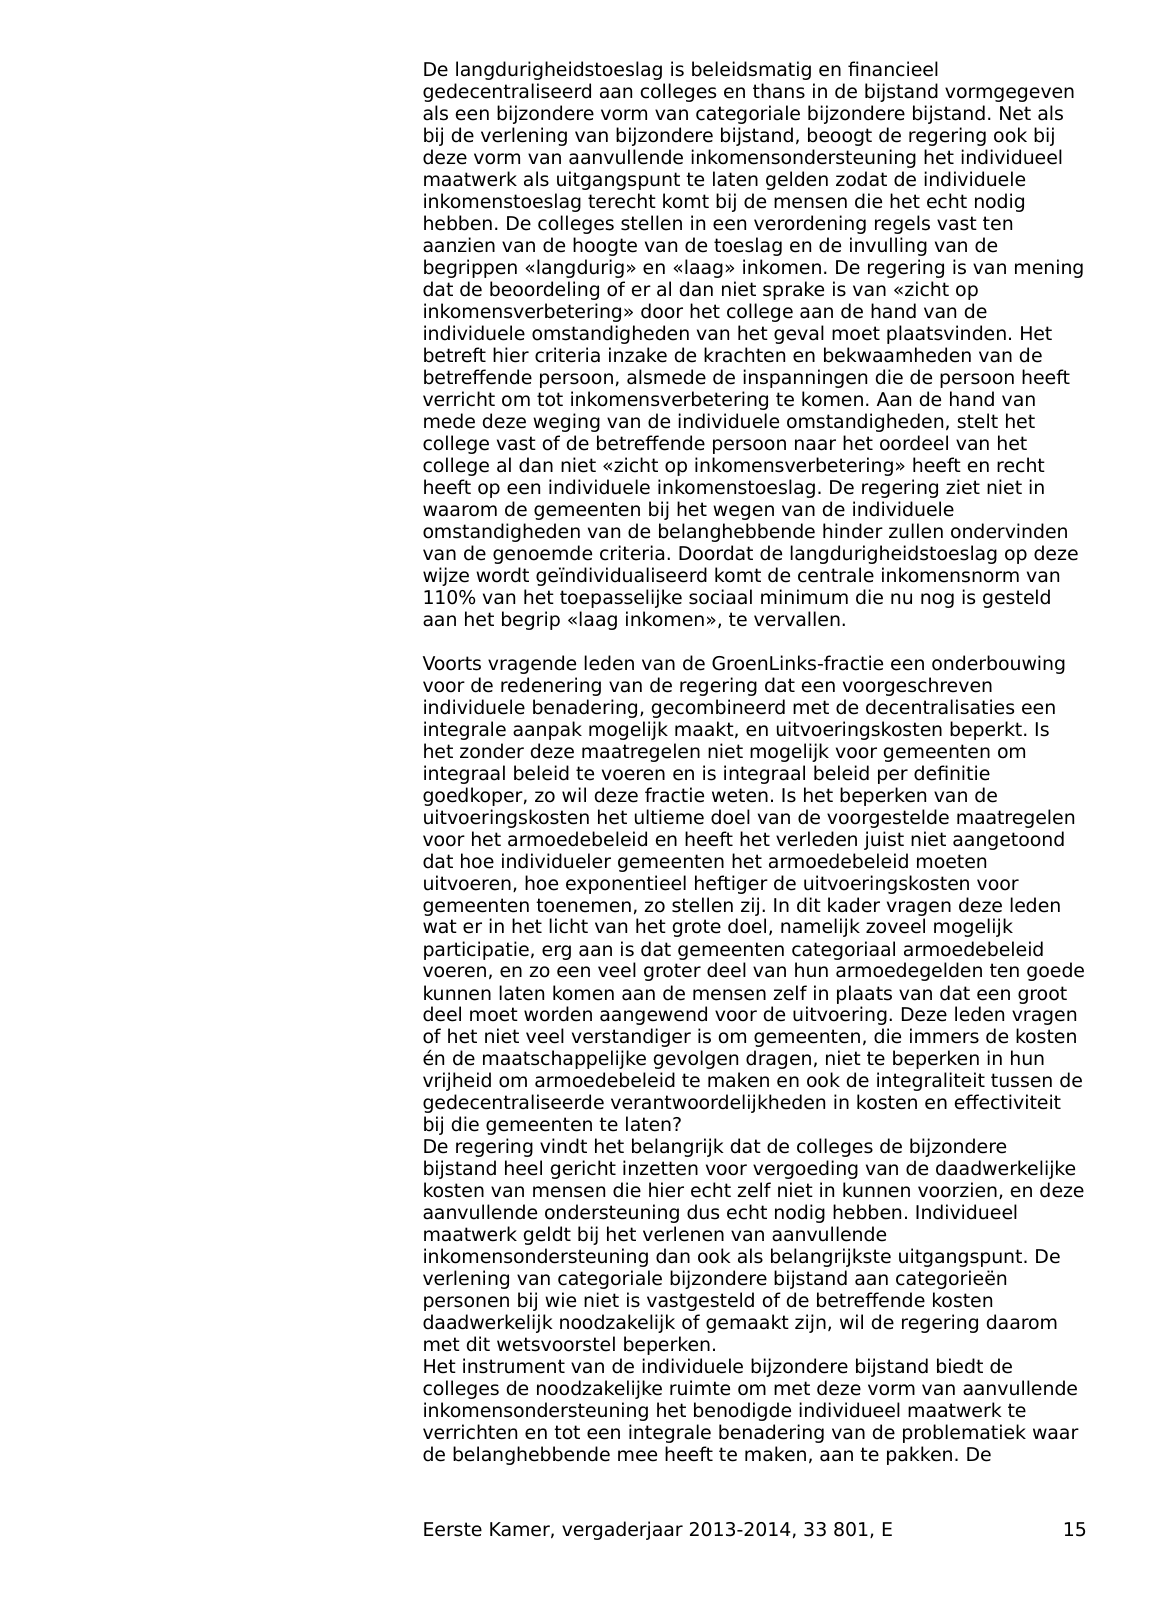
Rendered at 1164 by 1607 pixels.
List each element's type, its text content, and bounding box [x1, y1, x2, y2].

text De regering vindt het belangrijk dat de colleges de bijzondere bijstand heel gericht inzetten voor vergoeding van de daadwerkelijke kosten van mensen die hier echt zelf niet in kunnen voorzien, en deze aanvullende ondersteuning dus echt nodig hebben. Individueel maatwerk geldt bij het verlenen van aanvullende inkomensondersteuning dan ook als belangrijkste uitgangspunt. De verlening van categoriale bijzondere bijstand aan categorieën personen bij wie niet is vastgesteld of de betreffende kosten daadwerkelijk noodzakelijk of gemaakt zijn, wil de regering daarom met dit wetsvoorstel beperken. [422, 1136, 1087, 1356]
text De langdurigheidstoeslag is beleidsmatig en financieel gedecentraliseerd aan colleges en thans in de bijstand vormgegeven als een bijzondere vorm van categoriale bijzondere bijstand. Net als bij de verlening van bijzondere bijstand, beoogt de regering ook bij deze vorm van aanvullende inkomensondersteuning het individueel maatwerk als uitgangspunt te laten gelden zodat de individuele inkomenstoeslag terecht komt bij de mensen die het echt nodig hebben. De colleges stellen in een verordening regels vast ten aanzien van de hoogte van de toeslag en de invulling van de begrippen «langdurig» en «laag» inkomen. De regering is van mening dat de beoordeling of er al dan niet sprake is van «zicht op inkomensverbetering» door het college aan de hand van de individuele omstandigheden van het geval moet plaatsvinden. Het betreft hier criteria inzake de krachten en bekwaamheden van de betreffende persoon, alsmede de inspanningen die de persoon heeft verricht om tot inkomensverbetering te komen. Aan de hand van mede deze weging van de individuele omstandigheden, stelt het college vast of de betreffende persoon naar het oordeel van het college al dan niet «zicht op inkomensverbetering» heeft en recht heeft op een individuele inkomenstoeslag. De regering ziet niet in waarom de gemeenten bij het wegen van de individuele omstandigheden van de belanghebbende hinder zullen ondervinden van de genoemde criteria. Doordat de langdurigheidstoeslag op deze wijze wordt geïndividualiseerd komt de centrale inkomensnorm van 110% van het toepasselijke sociaal minimum die nu nog is gesteld aan het begrip «laag inkomen», te vervallen. [422, 59, 1087, 631]
text Voorts vragende leden van de GroenLinks-fractie een onderbouwing voor de redenering van de regering dat een voorgeschreven individuele benadering, gecombineerd met de decentralisaties een integrale aanpak mogelijk maakt, en uitvoeringskosten beperkt. Is het zonder deze maatregelen niet mogelijk voor gemeenten om integraal beleid te voeren en is integraal beleid per definitie goedkoper, zo wil deze fractie weten. Is het beperken van de uitvoeringskosten het ultieme doel van de voorgestelde maatregelen voor het armoedebeleid en heeft het verleden juist niet aangetoond dat hoe individueler gemeenten het armoedebeleid moeten uitvoeren, hoe exponentieel heftiger de uitvoeringskosten voor gemeenten toenemen, zo stellen zij. In dit kader vragen deze leden wat er in het licht van het grote doel, namelijk zoveel mogelijk participatie, erg aan is dat gemeenten categoriaal armoedebeleid voeren, en zo een veel groter deel van hun armoedegelden ten goede kunnen laten komen aan de mensen zelf in plaats van dat een groot deel moet worden aangewend voor de uitvoering. Deze leden vragen of het niet veel verstandiger is om gemeenten, die immers de kosten én de maatschappelijke gevolgen dragen, niet te beperken in hun vrijheid om armoedebeleid te maken en ook de integraliteit tussen de gedecentraliseerde verantwoordelijkheden in kosten en effectiviteit bij die gemeenten te laten? [422, 653, 1087, 1136]
text Het instrument van de individuele bijzondere bijstand biedt de colleges de noodzakelijke ruimte om met deze vorm van aanvullende inkomensondersteuning het benodigde individueel maatwerk te verrichten en tot een integrale benadering van de problematiek waar de belanghebbende mee heeft te maken, aan te pakken. De [422, 1356, 1087, 1466]
